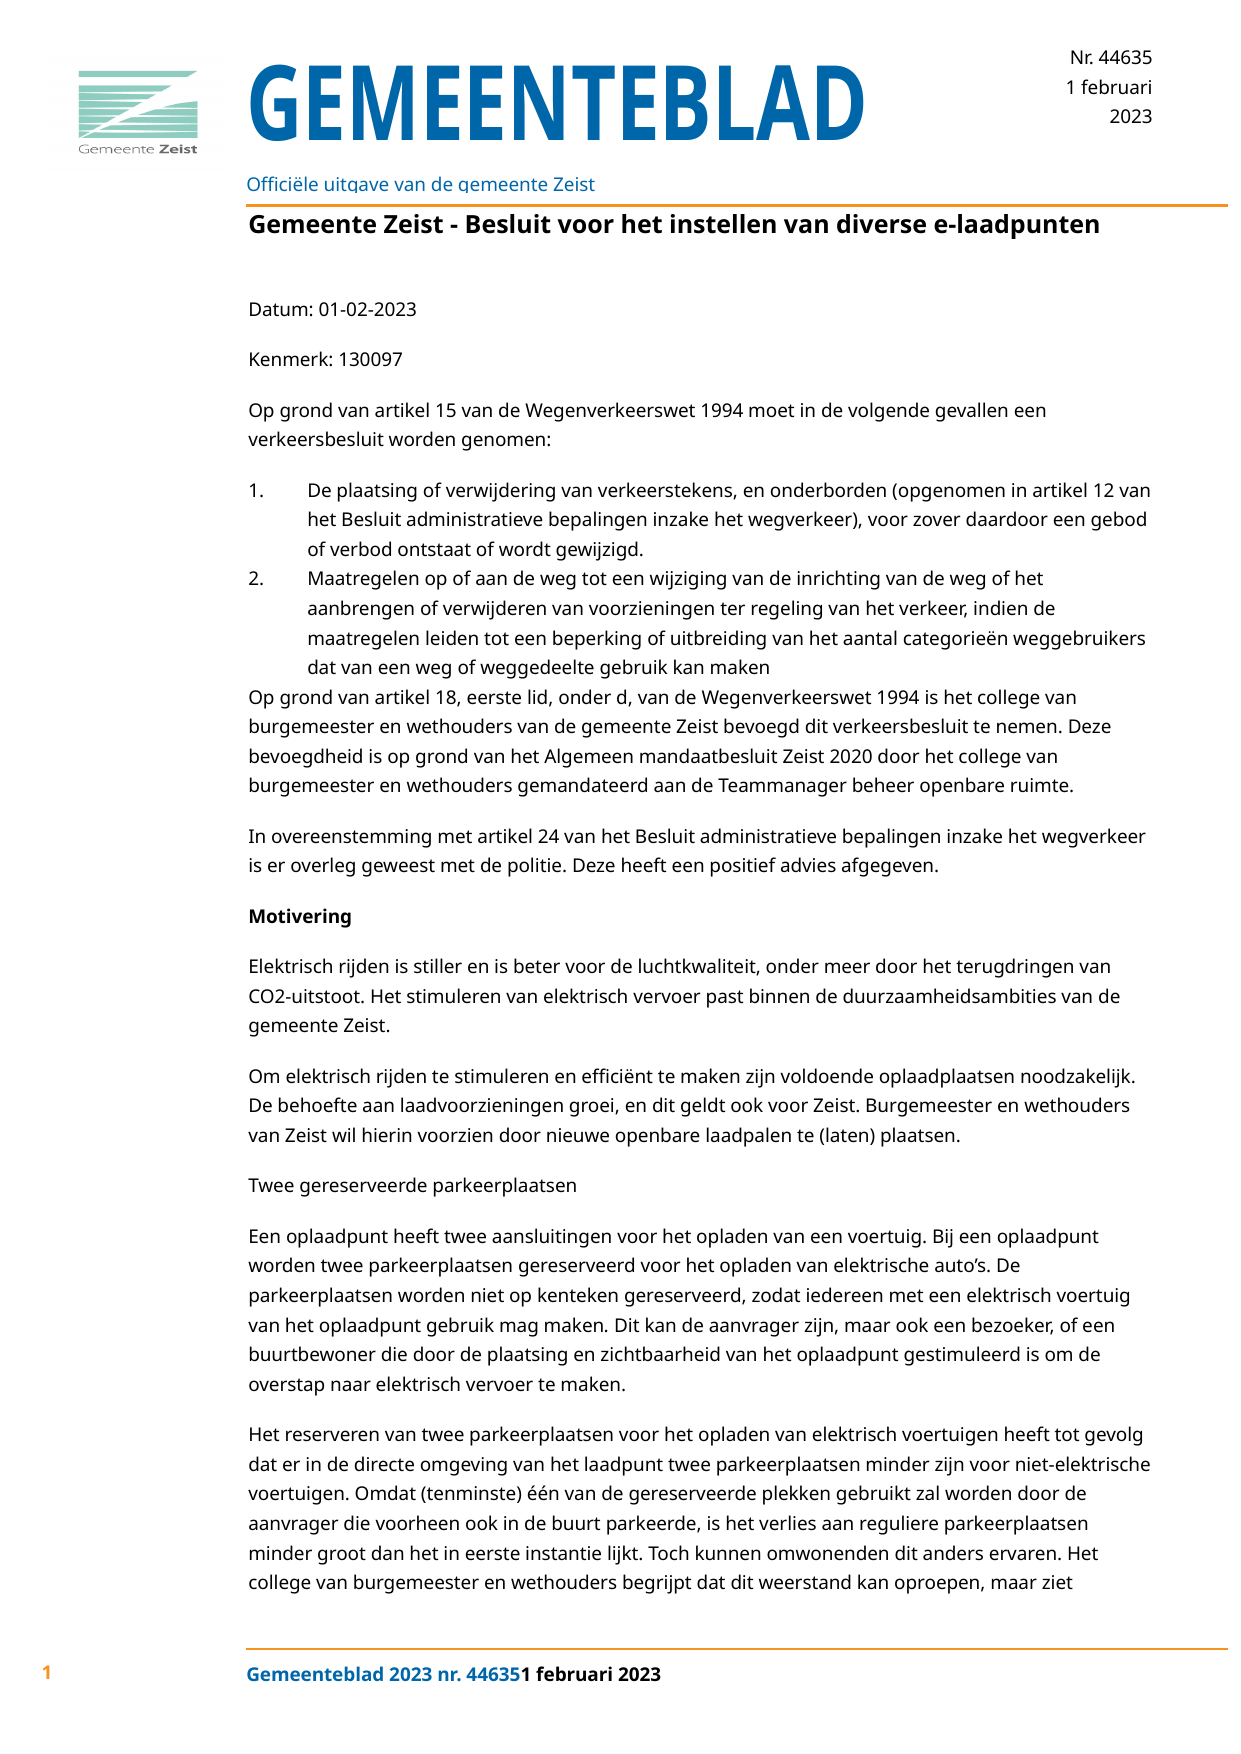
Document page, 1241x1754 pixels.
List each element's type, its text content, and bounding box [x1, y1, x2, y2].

text Op grond van artikel 18, eerste lid, onder d, van de Wegenverkeerswet 1994 is het college van burgemeester en wethouders van de gemeente Zeist bevoegd dit verkeersbesluit te nemen. Deze bevoegdheid is op grond van het Algemeen mandaatbesluit Zeist 2020 door het college van burgemeester en wethouders gemandateerd aan de Teammanager beheer openbare ruimte. [248, 684, 1152, 798]
text Kenmerk: 130097 [248, 346, 1152, 372]
list De plaatsing of verwijdering van verkeerstekens, en onderborden (opgenomen in artikel 12 van het Besluit administratieve bepalingen inzake het wegverkeer), voor zover daardoor een gebod of verbod ontstaat of wordt gewijzigd. [248, 477, 1152, 562]
text Om elektrisch rijden te stimuleren en efficiënt te maken zijn voldoende oplaadplaatsen noodzakelijk. De behoefte aan laadvoorzieningen groei, en dit geldt ook voor Zeist. Burgemeester en wethouders van Zeist wil hierin voorzien door nieuwe openbare laadpalen te (laten) plaatsen. [248, 1063, 1152, 1148]
text Het reserveren van twee parkeerplaatsen voor het opladen van elektrisch voertuigen heeft tot gevolg dat er in de directe omgeving van het laadpunt twee parkeerplaatsen minder zijn voor niet-elektrische voertuigen. Omdat (tenminste) één van de gereserveerde plekken gebruikt zal worden door de aanvrager die voorheen ook in de buurt parkeerde, is het verlies aan reguliere parkeerplaatsen minder groot dan het in eerste instantie lijkt. Toch kunnen omwonenden dit anders ervaren. Het college van burgemeester en wethouders begrijpt dat dit weerstand kan oproepen, maar ziet [248, 1421, 1152, 1595]
text Twee gereserveerde parkeerplaatsen [248, 1173, 1152, 1198]
text Motivering [248, 903, 1152, 929]
text Op grond van artikel 15 van de Wegenverkeerswet 1994 moet in de volgende gevallen een verkeersbesluit worden genomen: [248, 397, 1152, 452]
text Elektrisch rijden is stiller en is beter voor de luchtkwaliteit, onder meer door het terugdringen van CO2-uitstoot. Het stimuleren van elektrisch vervoer past binnen de duurzaamheidsambities van de gemeente Zeist. [248, 953, 1152, 1038]
list Maatregelen op of aan de weg tot een wijziging van de inrichting van de weg of het aanbrengen of verwijderen van voorzieningen ter regeling van het verkeer, indien de maatregelen leiden tot een beperking of uitbreiding van het aantal categorieën weggebruikers dat van een weg of weggedeelte gebruik kan maken [248, 566, 1152, 680]
text Een oplaadpunt heeft twee aansluitingen voor het opladen van een voertuig. Bij een oplaadpunt worden twee parkeerplaatsen gereserveerd voor het opladen van elektrische auto’s. De parkeerplaatsen worden niet op kenteken gereserveerd, zodat iedereen met een elektrisch voertuig van het oplaadpunt gebruik mag maken. Dit kan de aanvrager zijn, maar ook een bezoeker, of een buurtbewoner die door de plaatsing en zichtbaarheid van het oplaadpunt gestimuleerd is om de overstap naar elektrisch vervoer te maken. [248, 1223, 1152, 1397]
picture [41, 47, 231, 172]
text Gemeente Zeist - Besluit voor het instellen van diverse e-laadpunten [248, 207, 1152, 241]
text In overeenstemming met artikel 24 van het Besluit administratieve bepalingen inzake het wegverkeer is er overleg geweest met de politie. Deze heeft een positief advies afgegeven. [248, 823, 1152, 878]
text Datum: 01-02-2023 [248, 296, 1152, 322]
